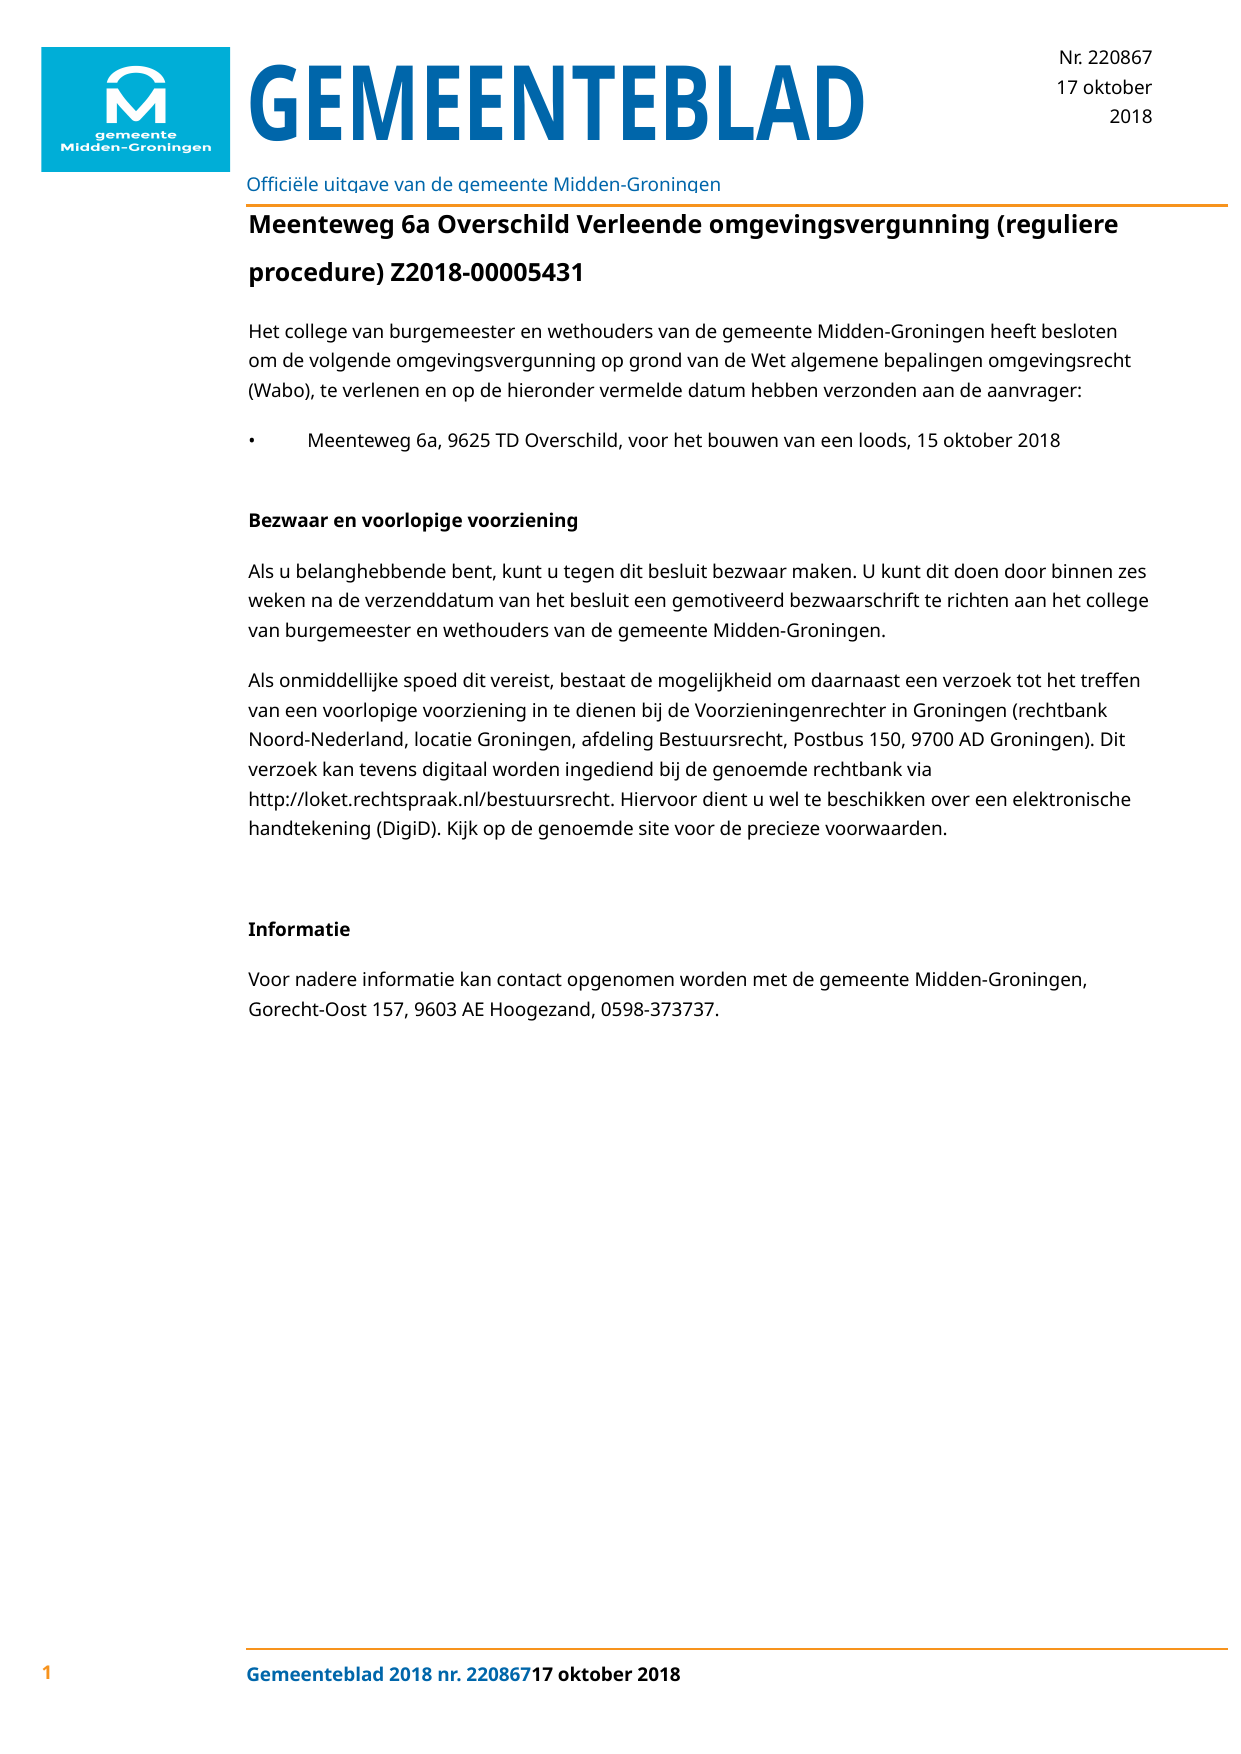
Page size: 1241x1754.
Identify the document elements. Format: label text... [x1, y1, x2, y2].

text Als onmiddellijke spoed dit vereist, bestaat de mogelijkheid om daarnaast een verzoek tot het treffen van een voorlopige voorziening in te dienen bij de Voorzieningenrechter in Groningen (rechtbank Noord-Nederland, locatie Groningen, afdeling Bestuursrecht, Postbus 150, 9700 AD Groningen). Dit verzoek kan tevens digitaal worden ingediend bij de genoemde rechtbank via http://loket.rechtspraak.nl/bestuursrecht. Hiervoor dient u wel te beschikken over een elektronische handtekening (DigiD). Kijk op de genoemde site voor de precieze voorwaarden. [248, 667, 1152, 841]
text Als u belanghebbende bent, kunt u tegen dit besluit bezwaar maken. U kunt dit doen door binnen zes weken na de verzenddatum van het besluit een gemotiveerd bezwaarschrift te richten aan het college van burgemeester en wethouders van de gemeente Midden-Groningen. [248, 558, 1152, 643]
text Het college van burgemeester en wethouders van de gemeente Midden-Groningen heeft besloten om de volgende omgevingsvergunning op grond van de Wet algemene bepalingen omgevingsrecht (Wabo), te verlenen en op de hieronder vermelde datum hebben verzonden aan de aanvrager: [248, 318, 1152, 403]
text Informatie [248, 916, 1152, 942]
picture [107, 89, 165, 122]
text Voor nadere informatie kan contact opgenomen worden met de gemeente Midden-Groningen, Gorecht-Oost 157, 9603 AE Hoogezand, 0598-373737. [248, 967, 1152, 1022]
list Meenteweg 6a, 9625 TD Overschild, voor het bouwen van een loods, 15 oktober 2018 [248, 427, 1152, 453]
picture [108, 66, 164, 82]
picture [184, 146, 190, 153]
text Meenteweg 6a Overschild Verleende omgevingsvergunning (reguliere procedure) Z2018-00005431 [248, 207, 1152, 288]
text Bezwaar en voorlopige voorziening [248, 507, 1152, 533]
